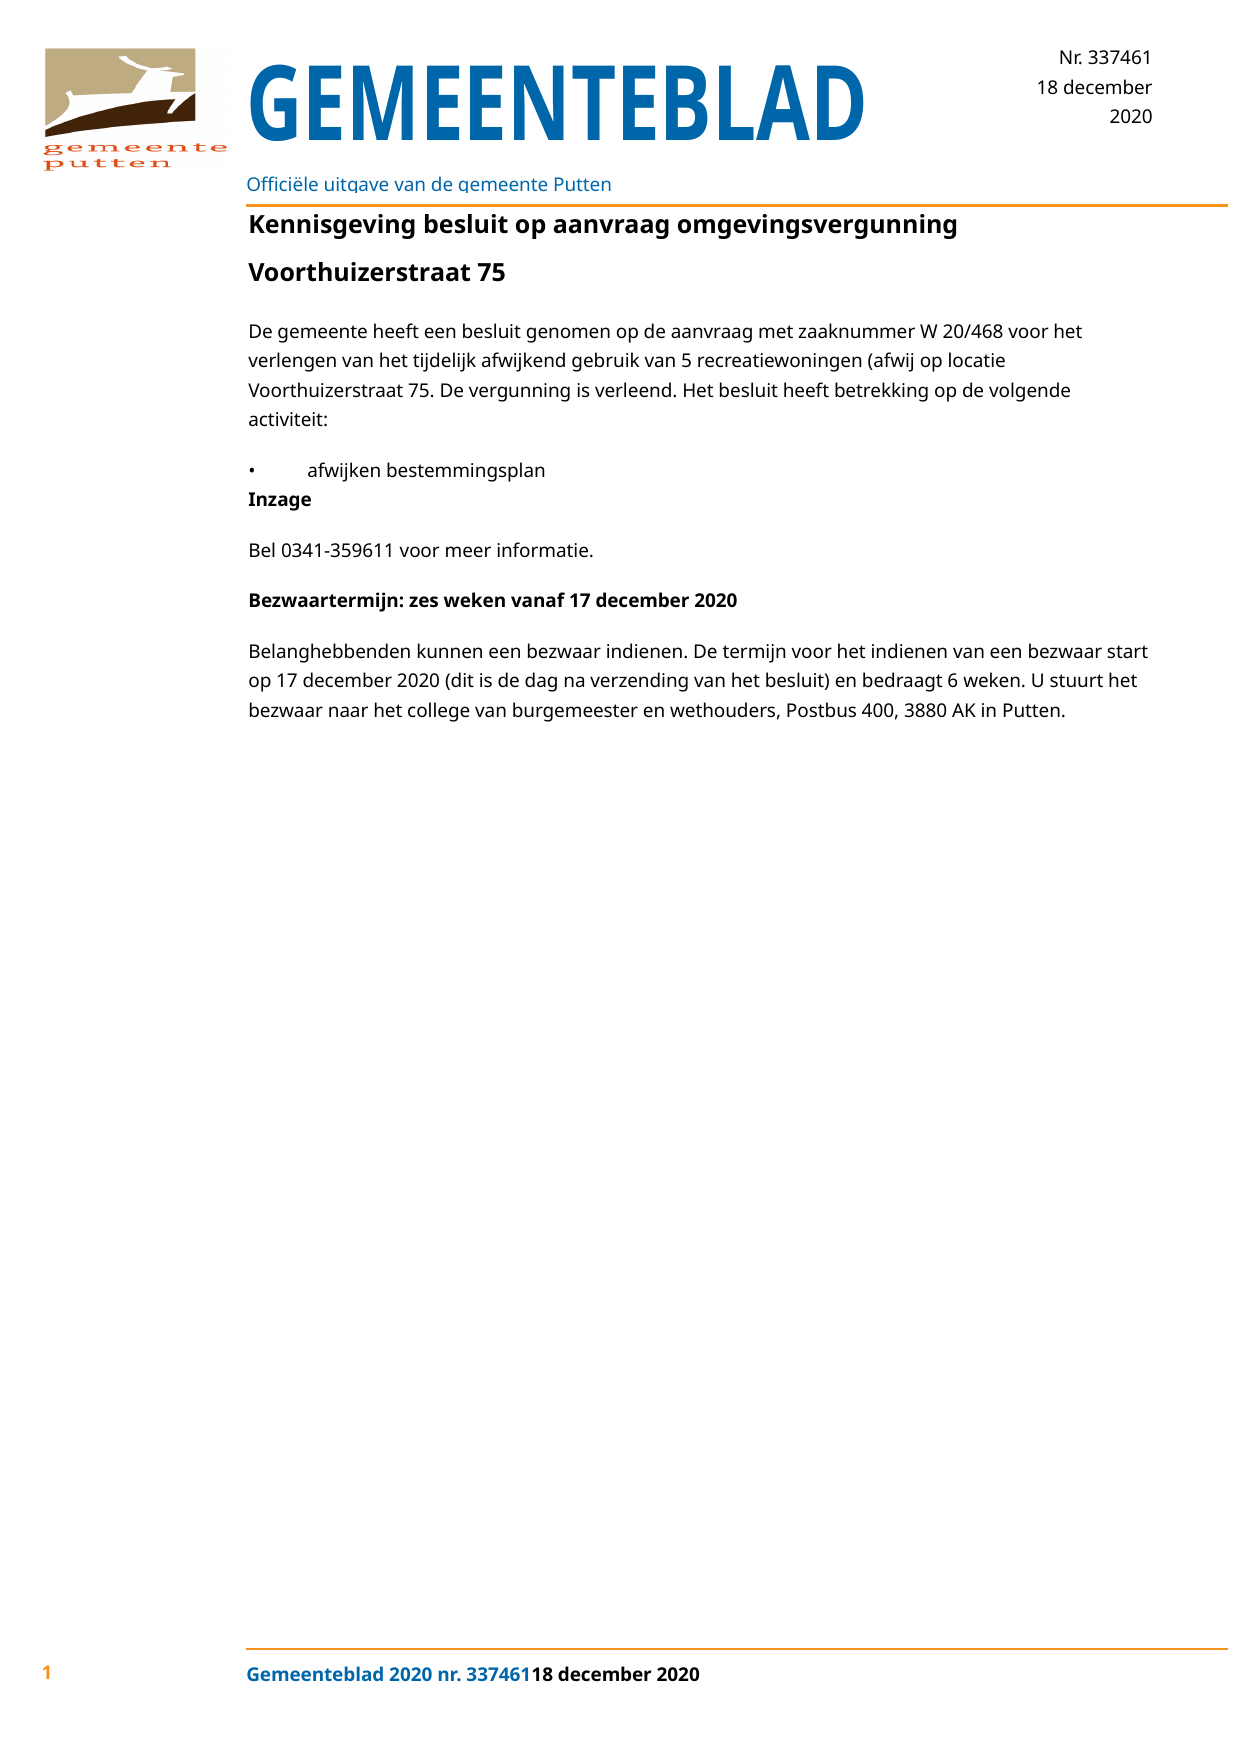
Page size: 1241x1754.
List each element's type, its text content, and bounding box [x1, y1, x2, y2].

picture [41, 47, 231, 172]
text Kennisgeving besluit op aanvraag omgevingsvergunning Voorthuizerstraat 75 [248, 207, 1152, 288]
text Inzage [248, 487, 1152, 512]
list afwijken bestemmingsplan [248, 457, 1152, 483]
text De gemeente heeft een besluit genomen op de aanvraag met zaaknummer W 20/468 voor het verlengen van het tijdelijk afwijkend gebruik van 5 recreatiewoningen (afwij op locatie Voorthuizerstraat 75. De vergunning is verleend. Het besluit heeft betrekking op de volgende activiteit: [248, 318, 1152, 432]
text Bel 0341-359611 voor meer informatie. [248, 537, 1152, 563]
text Belanghebbenden kunnen een bezwaar indienen. De termijn voor het indienen van een bezwaar start op 17 december 2020 (dit is de dag na verzending van het besluit) en bedraagt 6 weken. U stuurt het bezwaar naar het college van burgemeester en wethouders, Postbus 400, 3880 AK in Putten. [248, 638, 1152, 723]
text Bezwaartermijn: zes weken vanaf 17 december 2020 [248, 587, 1152, 613]
